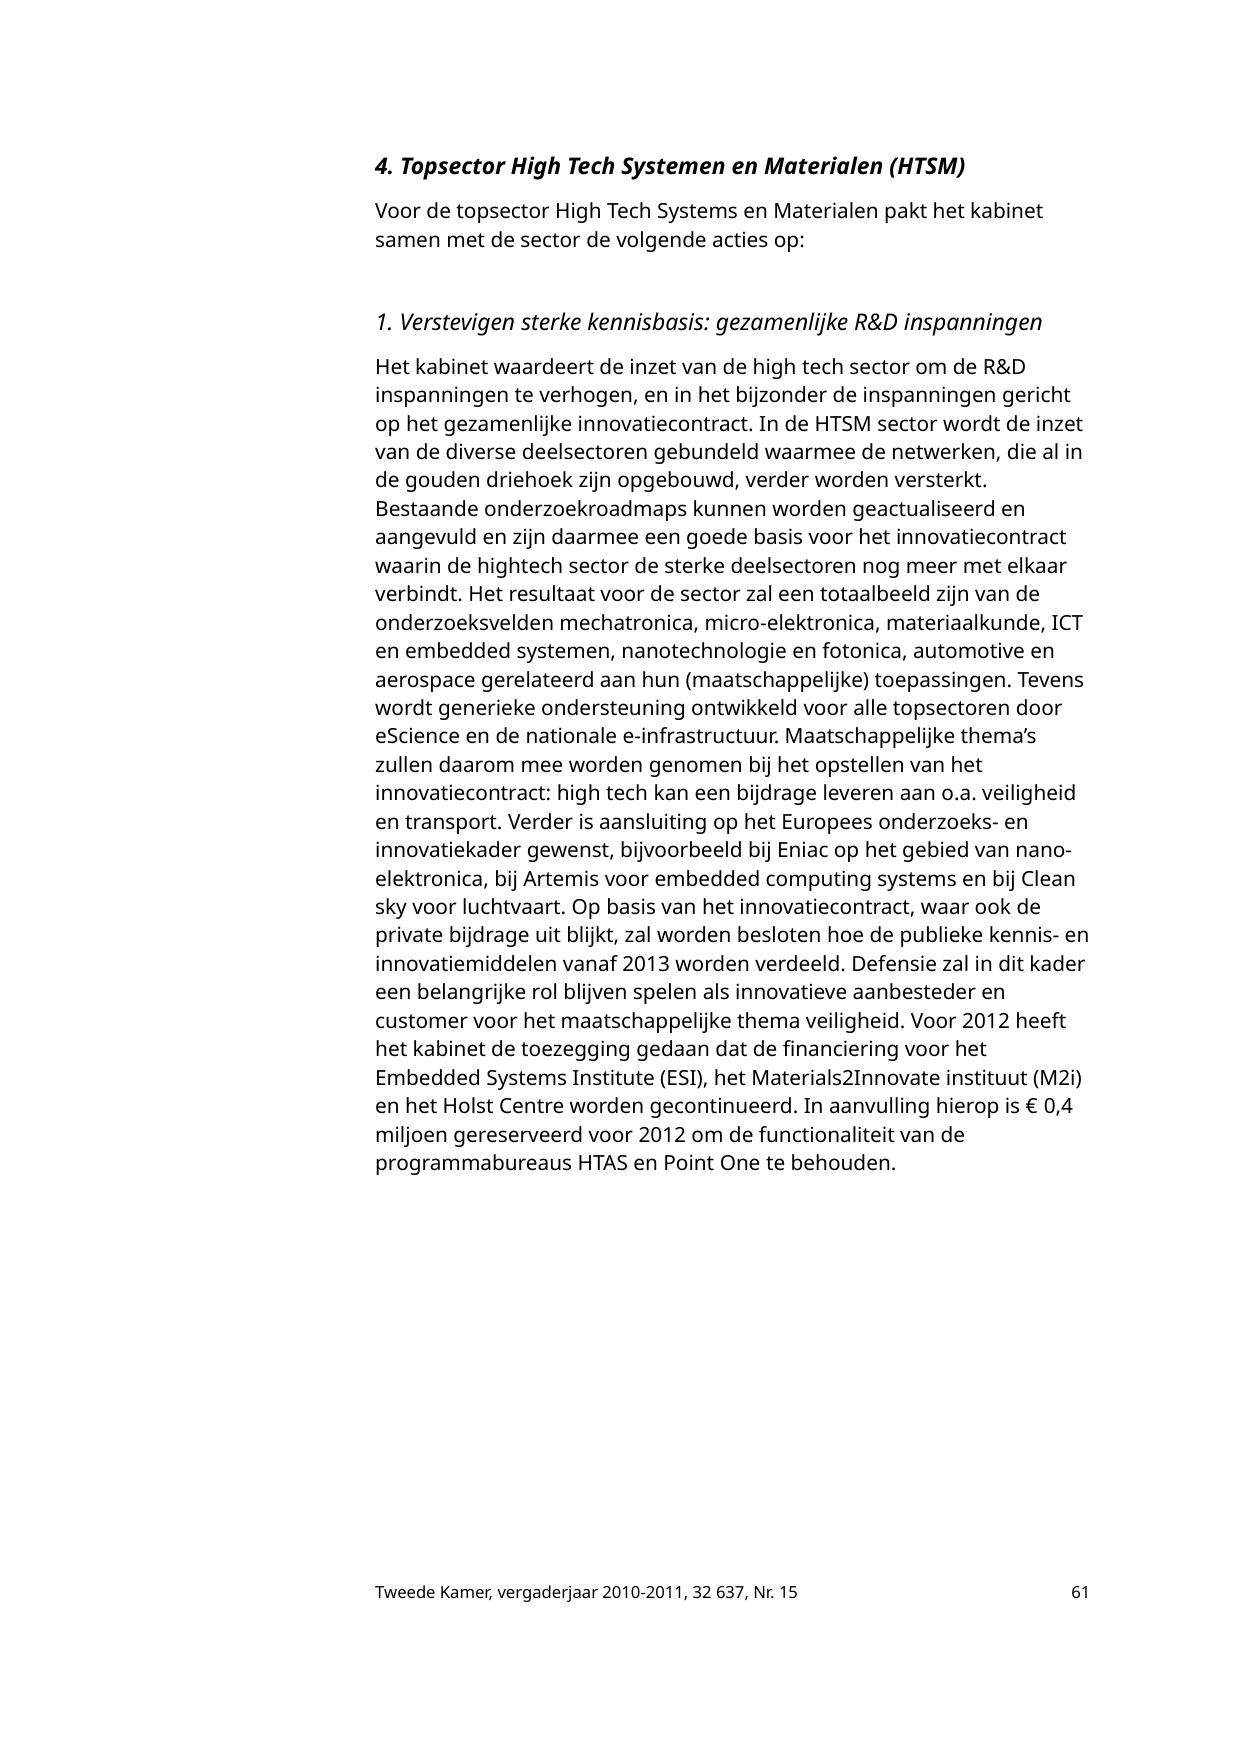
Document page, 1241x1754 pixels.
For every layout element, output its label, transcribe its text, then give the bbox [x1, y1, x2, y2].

subtitle 1. Verstevigen sterke kennisbasis: gezamenlijke R&D inspanningen [375, 306, 1090, 337]
subtitle 4. Topsector High Tech Systemen en Materialen (HTSM) [375, 150, 1090, 181]
text Voor de topsector High Tech Systems en Materialen pakt het kabinet samen met de sector de volgende acties op: [375, 196, 1090, 253]
text Het kabinet waardeert de inzet van de high tech sector om de R&D inspanningen te verhogen, en in het bijzonder de inspanningen gericht op het gezamenlijke innovatiecontract. In de HTSM sector wordt de inzet van de diverse deelsectoren gebundeld waarmee de netwerken, die al in de gouden driehoek zijn opgebouwd, verder worden versterkt. Bestaande onderzoekroadmaps kunnen worden geactualiseerd en aangevuld en zijn daarmee een goede basis voor het innovatiecontract waarin de hightech sector de sterke deelsectoren nog meer met elkaar verbindt. Het resultaat voor de sector zal een totaalbeeld zijn van de onderzoeksvelden mechatronica, micro-elektronica, materiaalkunde, ICT en embedded systemen, nanotechnologie en fotonica, automotive en aerospace gerelateerd aan hun (maatschappelijke) toepassingen. Tevens wordt generieke ondersteuning ontwikkeld voor alle topsectoren door eScience en de nationale e-infrastructuur. Maatschappelijke thema’s zullen daarom mee worden genomen bij het opstellen van het innovatiecontract: high tech kan een bijdrage leveren aan o.a. veiligheid en transport. Verder is aansluiting op het Europees onderzoeks- en innovatiekader gewenst, bijvoorbeeld bij Eniac op het gebied van nano-elektronica, bij Artemis voor embedded computing systems en bij Clean sky voor luchtvaart. Op basis van het innovatiecontract, waar ook de private bijdrage uit blijkt, zal worden besloten hoe de publieke kennis- en innovatiemiddelen vanaf 2013 worden verdeeld. Defensie zal in dit kader een belangrijke rol blijven spelen als innovatieve aanbesteder en customer voor het maatschappelijke thema veiligheid. Voor 2012 heeft het kabinet de toezegging gedaan dat de financiering voor het Embedded Systems Institute (ESI), het Materials2Innovate instituut (M2i) en het Holst Centre worden gecontinueerd. In aanvulling hierop is € 0,4 miljoen gereserveerd voor 2012 om de functionaliteit van de programmabureaus HTAS en Point One te behouden. [375, 352, 1090, 1177]
